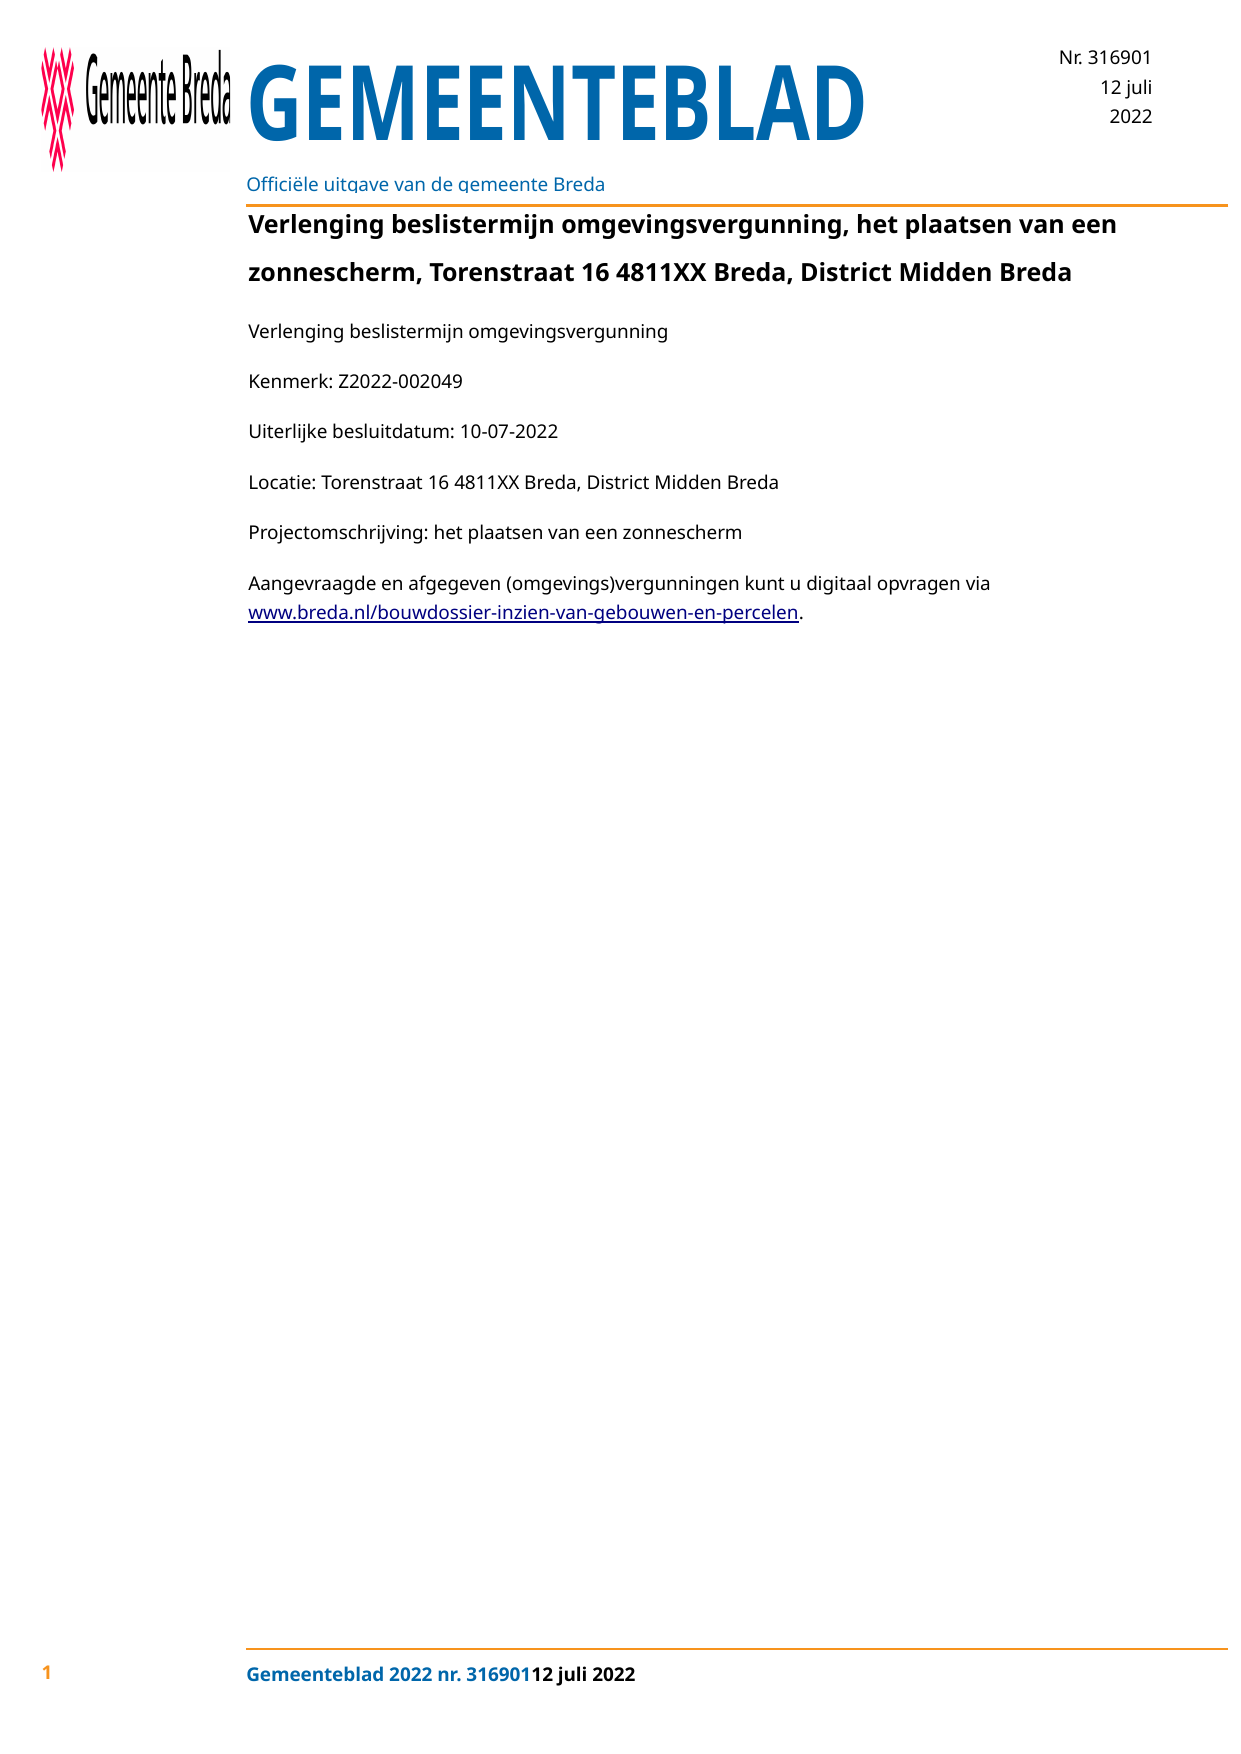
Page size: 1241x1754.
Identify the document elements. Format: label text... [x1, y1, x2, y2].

text Projectomschrijving: het plaatsen van een zonnescherm [248, 519, 1152, 545]
text Uiterlijke besluitdatum: 10-07-2022 [248, 419, 1152, 444]
text Aangevraagde en afgegeven (omgevings)vergunningen kunt u digitaal opvragen via www.breda.nl/bouwdossier-inzien-van-gebouwen-en-percelen. [248, 570, 1152, 625]
text Locatie: Torenstraat 16 4811XX Breda, District Midden Breda [248, 469, 1152, 495]
text Verlenging beslistermijn omgevingsvergunning [248, 318, 1152, 344]
text Verlenging beslistermijn omgevingsvergunning, het plaatsen van een zonnescherm, Torenstraat 16 4811XX Breda, District Midden Breda [248, 207, 1152, 288]
picture [41, 47, 231, 172]
text Kenmerk: Z2022-002049 [248, 368, 1152, 394]
